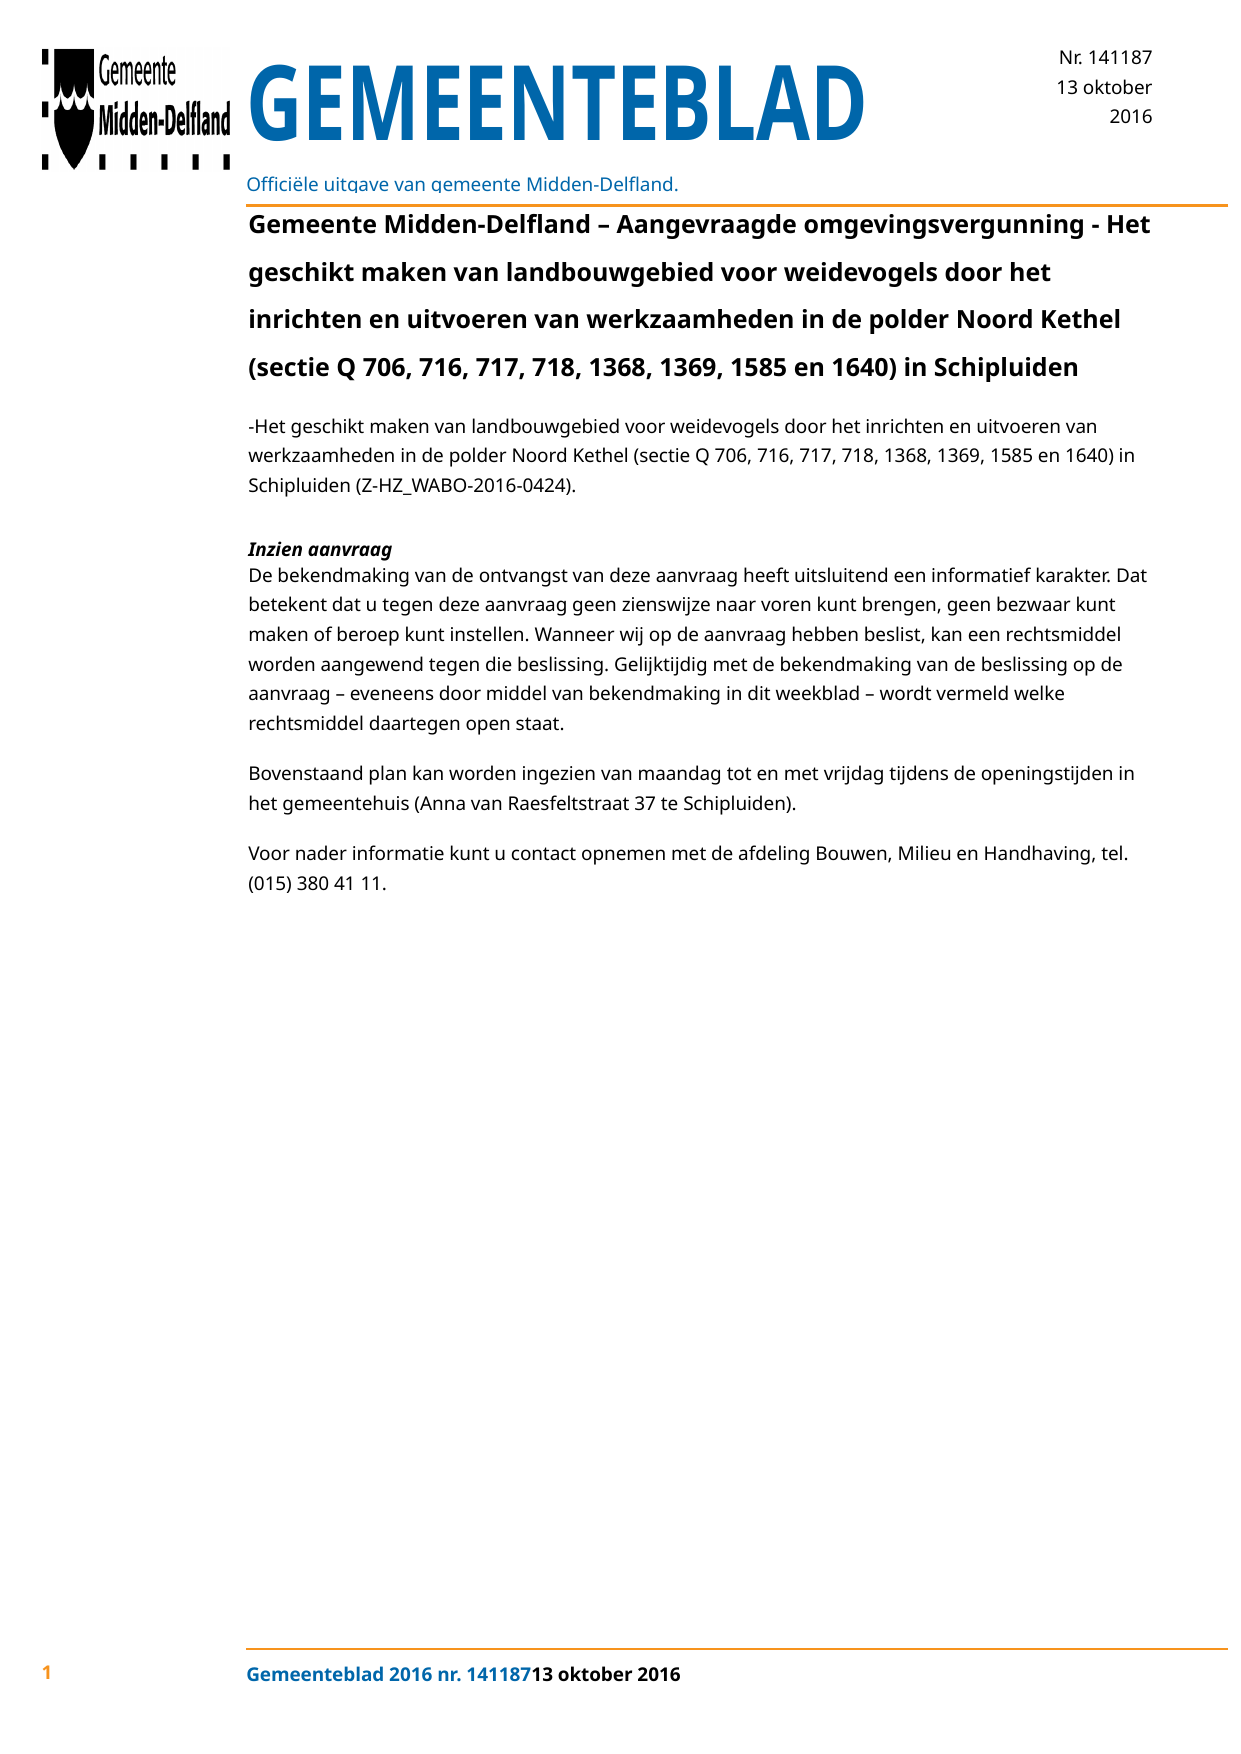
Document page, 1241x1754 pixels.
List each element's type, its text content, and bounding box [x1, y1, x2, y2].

text De bekendmaking van de ontvangst van deze aanvraag heeft uitsluitend een informatief karakter. Dat betekent dat u tegen deze aanvraag geen zienswijze naar voren kunt brengen, geen bezwaar kunt maken of beroep kunt instellen. Wanneer wij op de aanvraag hebben beslist, kan een rechtsmiddel worden aangewend tegen die beslissing. Gelijktijdig met de bekendmaking van de beslissing op de aanvraag – eveneens door middel van bekendmaking in dit weekblad – wordt vermeld welke rechtsmiddel daartegen open staat. [248, 562, 1152, 736]
text Gemeente Midden-Delfland – Aangevraagde omgevingsvergunning - Het geschikt maken van landbouwgebied voor weidevogels door het inrichten en uitvoeren van werkzaamheden in de polder Noord Kethel (sectie Q 706, 716, 717, 718, 1368, 1369, 1585 en 1640) in Schipluiden [248, 207, 1152, 384]
picture [41, 47, 231, 172]
text Inzien aanvraag [248, 536, 1152, 562]
text -Het geschikt maken van landbouwgebied voor weidevogels door het inrichten en uitvoeren van werkzaamheden in de polder Noord Kethel (sectie Q 706, 716, 717, 718, 1368, 1369, 1585 en 1640) in Schipluiden (Z-HZ_WABO-2016-0424). [248, 413, 1152, 498]
text Voor nader informatie kunt u contact opnemen met de afdeling Bouwen, Milieu en Handhaving, tel. (015) 380 41 11. [248, 840, 1152, 896]
text Bovenstaand plan kan worden ingezien van maandag tot en met vrijdag tijdens de openingstijden in het gemeentehuis (Anna van Raesfeltstraat 37 te Schipluiden). [248, 760, 1152, 816]
